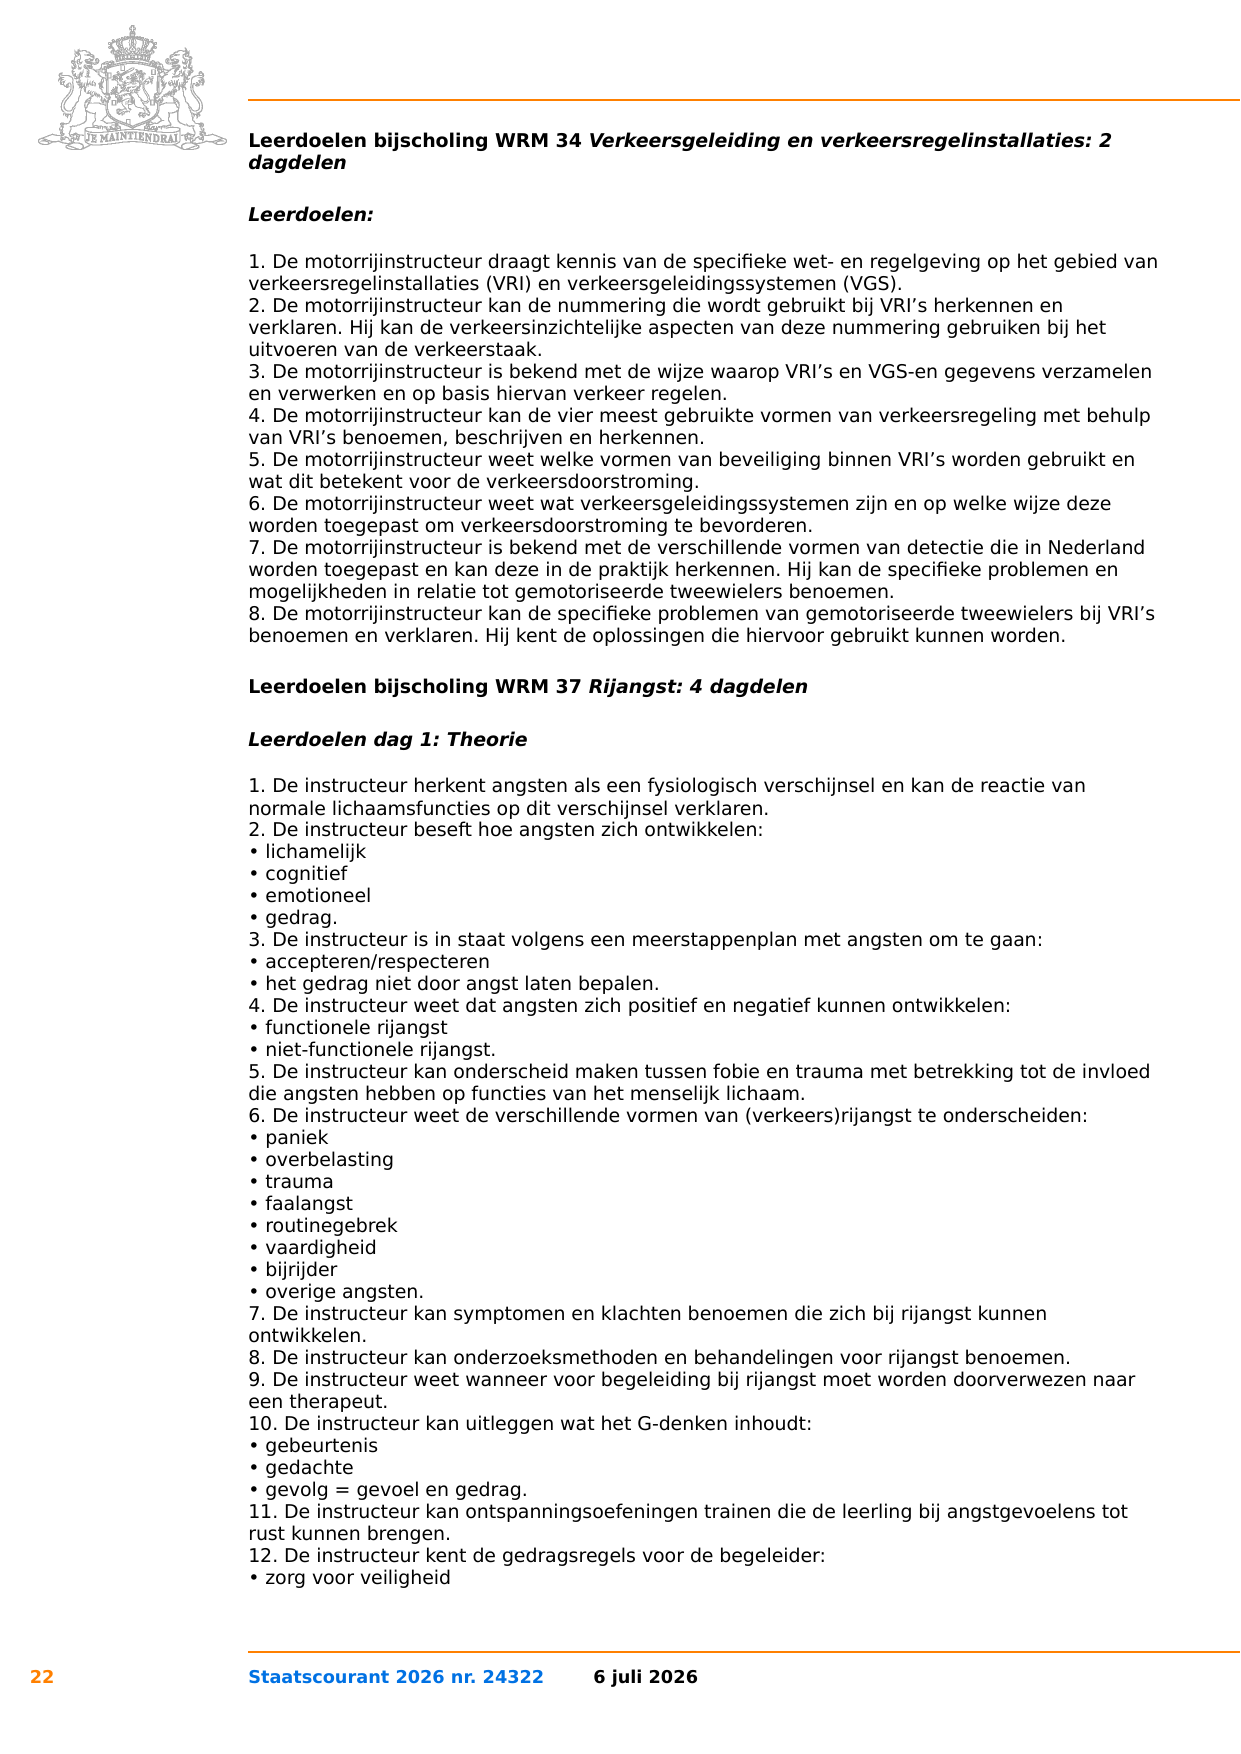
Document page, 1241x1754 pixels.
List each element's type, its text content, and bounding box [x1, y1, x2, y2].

text • trauma [248, 1171, 1163, 1193]
text 2. De instructeur beseft hoe angsten zich ontwikkelen: [248, 819, 1163, 841]
text • het gedrag niet door angst laten bepalen. [248, 973, 1163, 995]
subtitle Leerdoelen bijscholing WRM 34 Verkeersgeleiding en verkeersregelinstallaties: 2 dagdelen [248, 130, 1163, 174]
text 7. De motorrijinstructeur is bekend met de verschillende vormen van detectie die in Nederland worden toegepast en kan deze in de praktijk herkennen. Hij kan de specifieke problemen en mogelijkheden in relatie tot gemotoriseerde tweewielers benoemen. [248, 537, 1163, 602]
text 8. De instructeur kan onderzoeksmethoden en behandelingen voor rijangst benoemen. [248, 1347, 1163, 1369]
text 4. De instructeur weet dat angsten zich positief en negatief kunnen ontwikkelen: [248, 995, 1163, 1017]
text • gebeurtenis [248, 1435, 1163, 1457]
text • overige angsten. [248, 1281, 1163, 1303]
text • gevolg = gevoel en gedrag. [248, 1479, 1163, 1501]
text • functionele rijangst [248, 1017, 1163, 1039]
text 8. De motorrijinstructeur kan de specifieke problemen van gemotoriseerde tweewielers bij VRI’s benoemen en verklaren. Hij kent de oplossingen die hiervoor gebruikt kunnen worden. [248, 602, 1163, 646]
text 9. De instructeur weet wanneer voor begeleiding bij rijangst moet worden doorverwezen naar een therapeut. [248, 1369, 1163, 1413]
text • niet-functionele rijangst. [248, 1039, 1163, 1061]
text • bijrijder [248, 1259, 1163, 1281]
text • vaardigheid [248, 1237, 1163, 1259]
text 7. De instructeur kan symptomen en klachten benoemen die zich bij rijangst kunnen ontwikkelen. [248, 1303, 1163, 1347]
text 5. De instructeur kan onderscheid maken tussen fobie en trauma met betrekking tot de invloed die angsten hebben op functies van het menselijk lichaam. [248, 1061, 1163, 1105]
text • routinegebrek [248, 1215, 1163, 1237]
picture [38, 25, 227, 150]
text • lichamelijk [248, 841, 1163, 863]
text 3. De instructeur is in staat volgens een meerstappenplan met angsten om te gaan: [248, 929, 1163, 951]
text • gedachte [248, 1457, 1163, 1479]
text • paniek [248, 1127, 1163, 1149]
text 1. De motorrijinstructeur draagt kennis van de specifieke wet- en regelgeving op het gebied van verkeersregelinstallaties (VRI) en verkeersgeleidingssystemen (VGS). [248, 251, 1163, 295]
text • cognitief [248, 863, 1163, 885]
text • emotioneel [248, 885, 1163, 907]
text • gedrag. [248, 907, 1163, 929]
text • overbelasting [248, 1149, 1163, 1171]
text 12. De instructeur kent de gedragsregels voor de begeleider: [248, 1545, 1163, 1567]
text 1. De instructeur herkent angsten als een fysiologisch verschijnsel en kan de reactie van normale lichaamsfuncties op dit verschijnsel verklaren. [248, 775, 1163, 819]
text • faalangst [248, 1193, 1163, 1215]
text 2. De motorrijinstructeur kan de nummering die wordt gebruikt bij VRI’s herkennen en verklaren. Hij kan de verkeersinzichtelijke aspecten van deze nummering gebruiken bij het uitvoeren van de verkeerstaak. [248, 295, 1163, 361]
text 4. De motorrijinstructeur kan de vier meest gebruikte vormen van verkeersregeling met behulp van VRI’s benoemen, beschrijven en herkennen. [248, 405, 1163, 449]
subtitle Leerdoelen: [248, 204, 1163, 226]
text 5. De motorrijinstructeur weet welke vormen van beveiliging binnen VRI’s worden gebruikt en wat dit betekent voor de verkeersdoorstroming. [248, 449, 1163, 493]
text • accepteren/respecteren [248, 951, 1163, 973]
text 3. De motorrijinstructeur is bekend met de wijze waarop VRI’s en VGS-en gegevens verzamelen en verwerken en op basis hiervan verkeer regelen. [248, 361, 1163, 405]
text • zorg voor veiligheid [248, 1567, 1163, 1589]
subtitle Leerdoelen bijscholing WRM 37 Rijangst: 4 dagdelen [248, 676, 1163, 698]
text 10. De instructeur kan uitleggen wat het G-denken inhoudt: [248, 1413, 1163, 1435]
text 6. De motorrijinstructeur weet wat verkeersgeleidingssystemen zijn en op welke wijze deze worden toegepast om verkeersdoorstroming te bevorderen. [248, 493, 1163, 537]
subtitle Leerdoelen dag 1: Theorie [248, 728, 1163, 750]
text 6. De instructeur weet de verschillende vormen van (verkeers)rijangst te onderscheiden: [248, 1105, 1163, 1127]
text 11. De instructeur kan ontspanningsoefeningen trainen die de leerling bij angstgevoelens tot rust kunnen brengen. [248, 1501, 1163, 1545]
